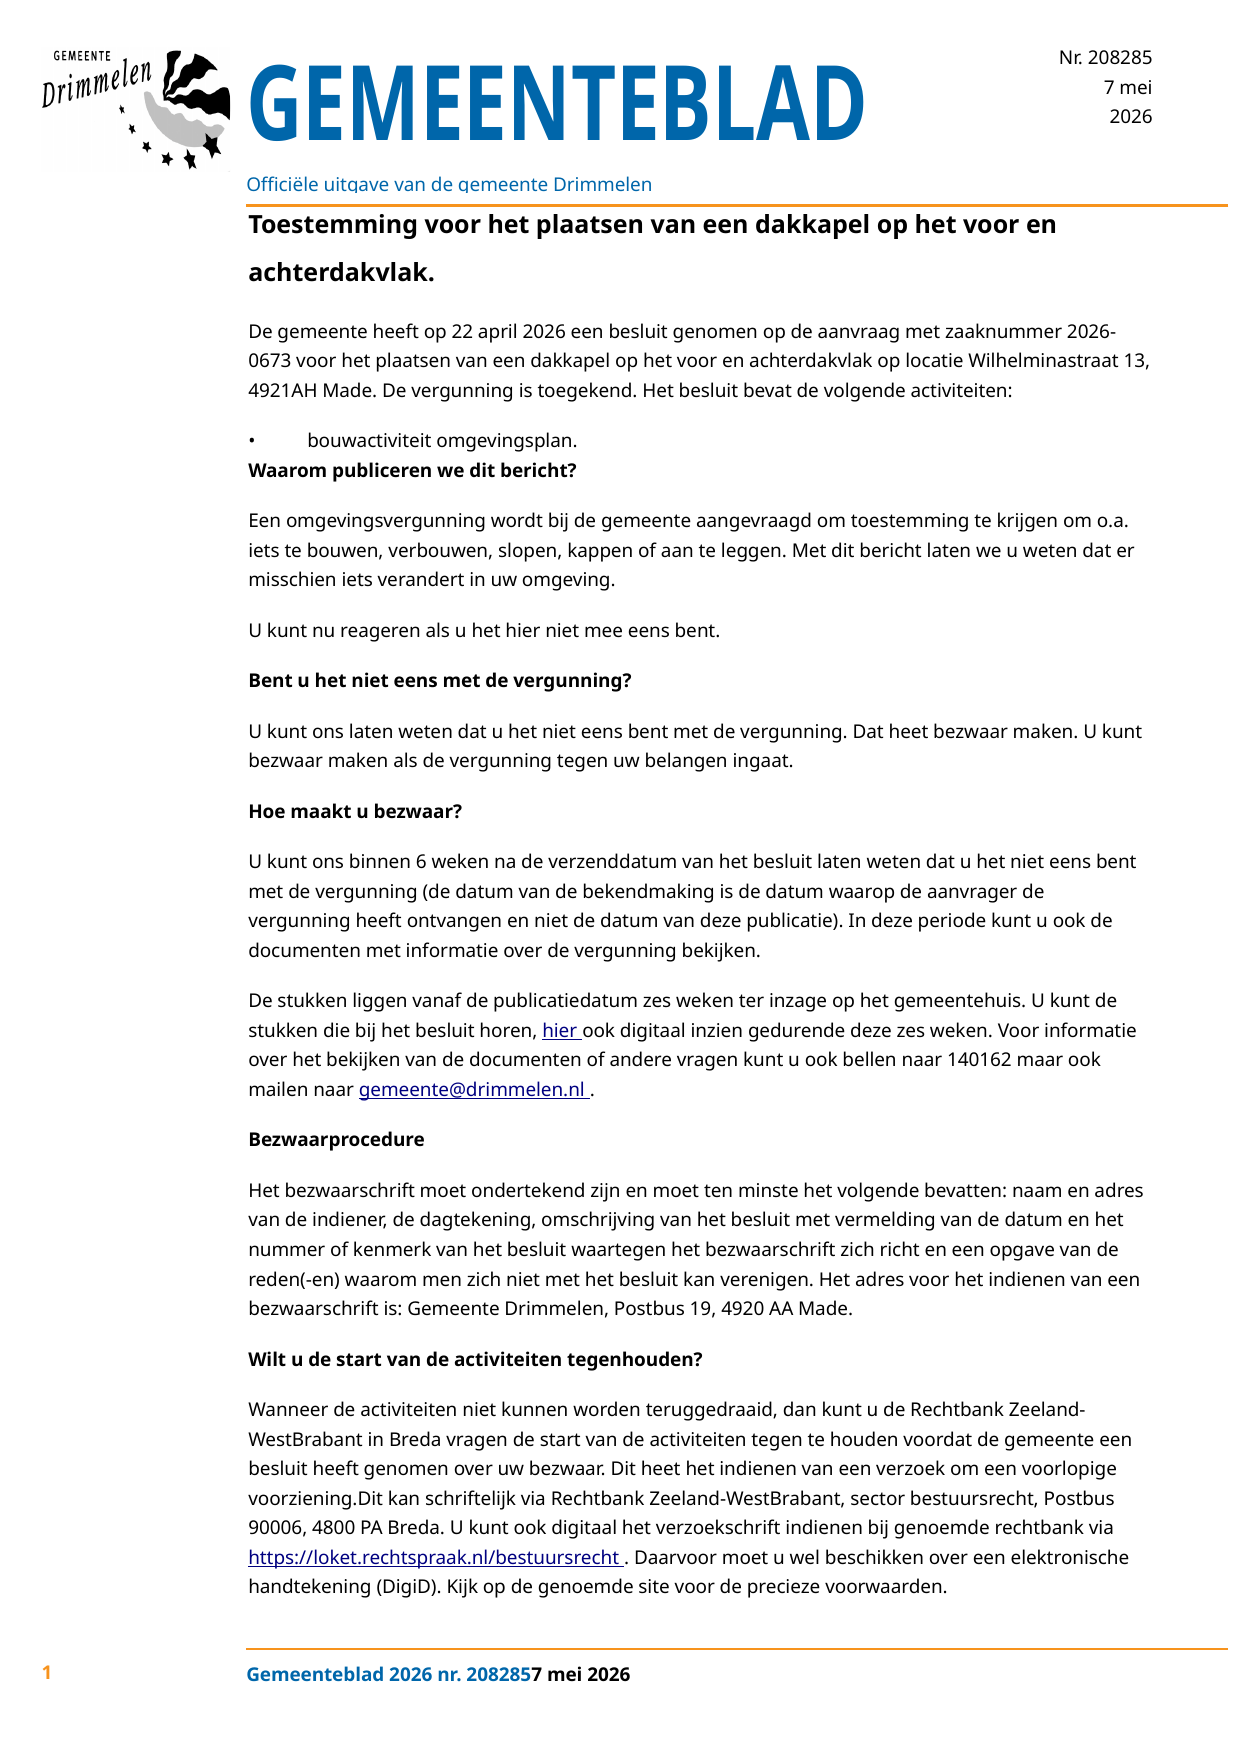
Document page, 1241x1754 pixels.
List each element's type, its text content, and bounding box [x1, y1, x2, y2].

text Waarom publiceren we dit bericht? [248, 457, 1152, 483]
text U kunt nu reageren als u het hier niet mee eens bent. [248, 617, 1152, 643]
text Bent u het niet eens met de vergunning? [248, 667, 1152, 693]
list bouwactiviteit omgevingsplan. [248, 427, 1152, 453]
picture [41, 47, 231, 172]
text De gemeente heeft op 22 april 2026 een besluit genomen op de aanvraag met zaaknummer 2026-0673 voor het plaatsen van een dakkapel op het voor en achterdakvlak op locatie Wilhelminastraat 13, 4921AH Made. De vergunning is toegekend. Het besluit bevat de volgende activiteiten: [248, 318, 1152, 403]
text De stukken liggen vanaf de publicatiedatum zes weken ter inzage op het gemeentehuis. U kunt de stukken die bij het besluit horen, hier ook digitaal inzien gedurende deze zes weken. Voor informatie over het bekijken van de documenten of andere vragen kunt u ook bellen naar 140162 maar ook mailen naar gemeente@drimmelen.nl . [248, 987, 1152, 1102]
text U kunt ons binnen 6 weken na de verzenddatum van het besluit laten weten dat u het niet eens bent met de vergunning (de datum van de bekendmaking is de datum waarop de aanvrager de vergunning heeft ontvangen en niet de datum van deze publicatie). In deze periode kunt u ook de documenten met informatie over de vergunning bekijken. [248, 848, 1152, 963]
text Bezwaarprocedure [248, 1127, 1152, 1152]
text Het bezwaarschrift moet ondertekend zijn en moet ten minste het volgende bevatten: naam en adres van de indiener, de dagtekening, omschrijving van het besluit met vermelding van de datum en het nummer of kenmerk van het besluit waartegen het bezwaarschrift zich richt en een opgave van de reden(-en) waarom men zich niet met het besluit kan verenigen. Het adres voor het indienen van een bezwaarschrift is: Gemeente Drimmelen, Postbus 19, 4920 AA Made. [248, 1177, 1152, 1321]
text U kunt ons laten weten dat u het niet eens bent met de vergunning. Dat heet bezwaar maken. U kunt bezwaar maken als de vergunning tegen uw belangen ingaat. [248, 718, 1152, 773]
text Toestemming voor het plaatsen van een dakkapel op het voor en achterdakvlak. [248, 207, 1152, 288]
text Wanneer de activiteiten niet kunnen worden teruggedraaid, dan kunt u de Rechtbank Zeeland-WestBrabant in Breda vragen de start van de activiteiten tegen te houden voordat de gemeente een besluit heeft genomen over uw bezwaar. Dit heet het indienen van een verzoek om een voorlopige voorziening.Dit kan schriftelijk via Rechtbank Zeeland-WestBrabant, sector bestuursrecht, Postbus 90006, 4800 PA Breda. U kunt ook digitaal het verzoekschrift indienen bij genoemde rechtbank via https://loket.rechtspraak.nl/bestuursrecht . Daarvoor moet u wel beschikken over een elektronische handtekening (DigiD). Kijk op de genoemde site voor de precieze voorwaarden. [248, 1396, 1152, 1599]
text Wilt u de start van de activiteiten tegenhouden? [248, 1346, 1152, 1372]
text Een omgevingsvergunning wordt bij de gemeente aangevraagd om toestemming te krijgen om o.a. iets te bouwen, verbouwen, slopen, kappen of aan te leggen. Met dit bericht laten we u weten dat er misschien iets verandert in uw omgeving. [248, 507, 1152, 592]
text Hoe maakt u bezwaar? [248, 798, 1152, 824]
